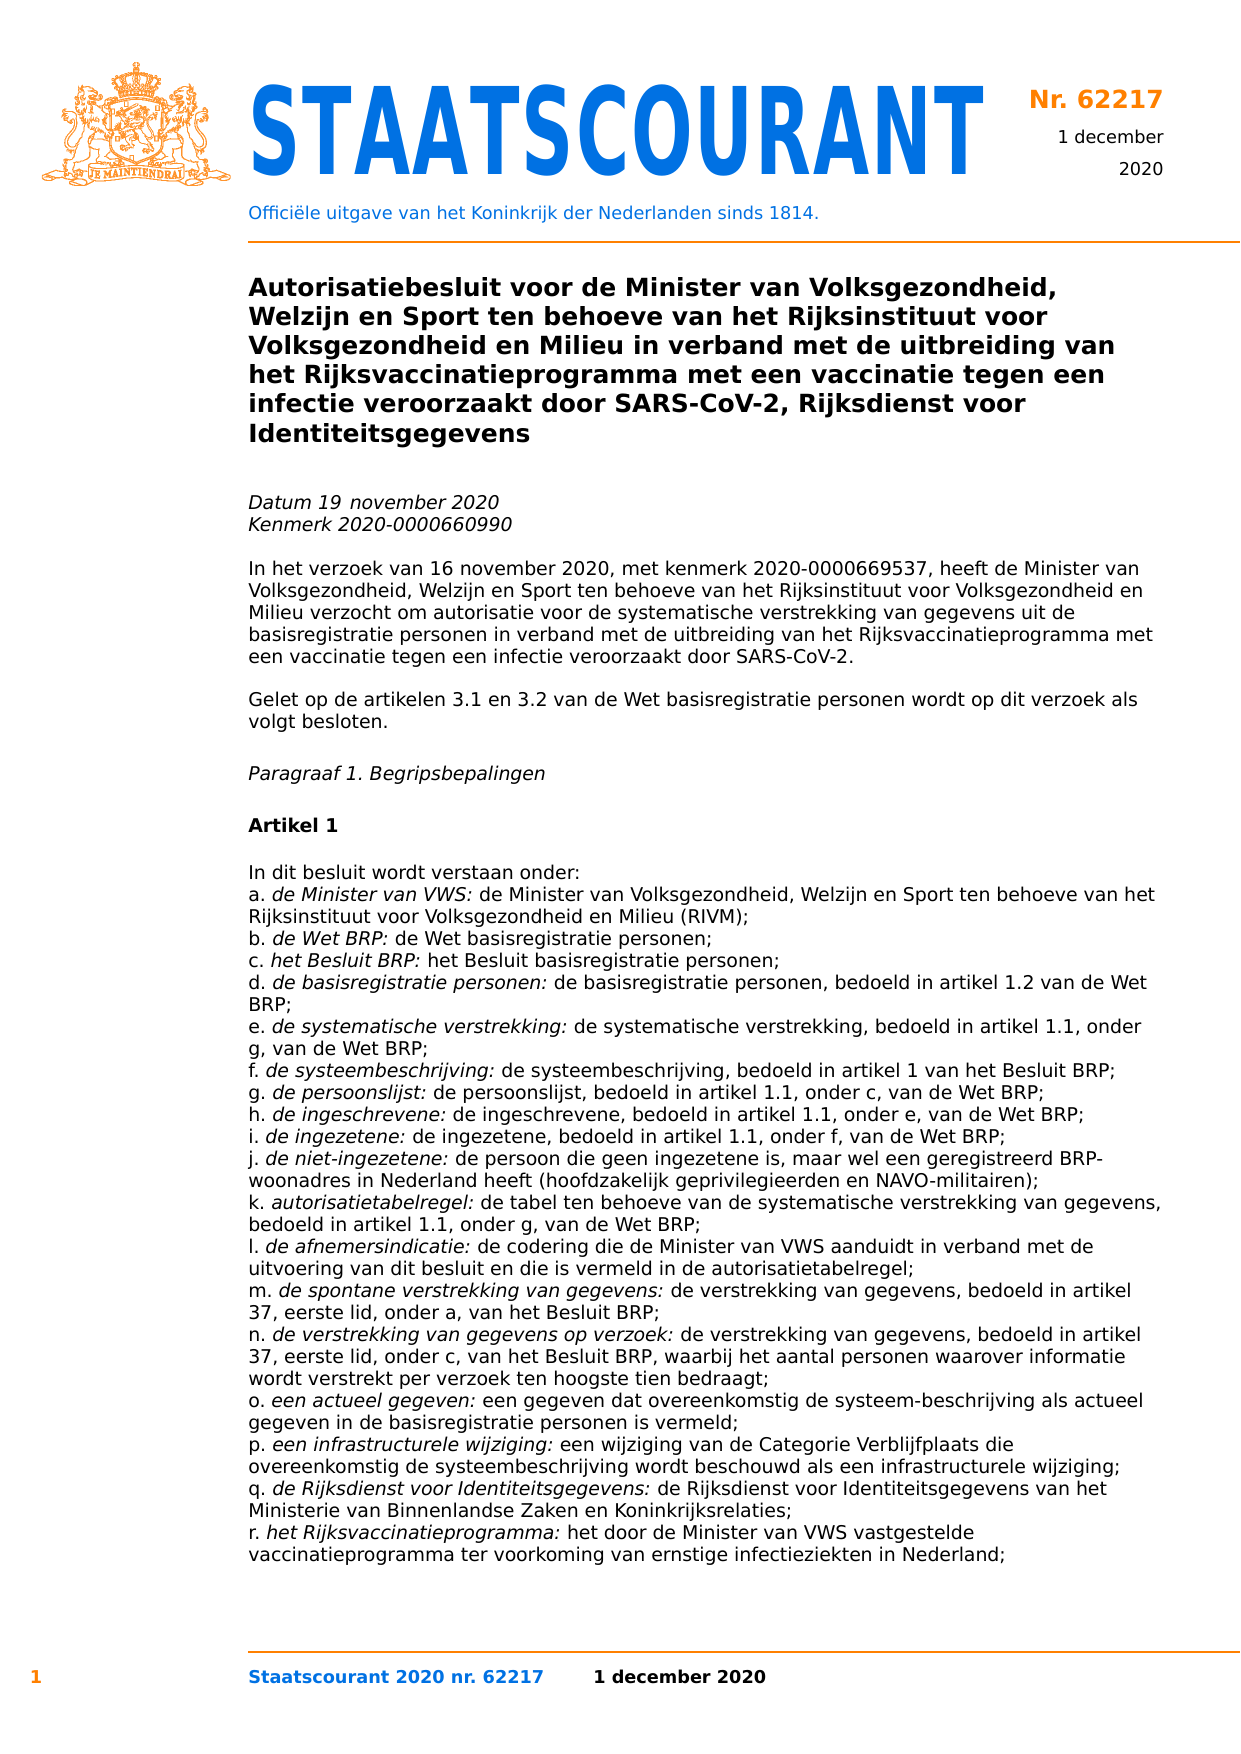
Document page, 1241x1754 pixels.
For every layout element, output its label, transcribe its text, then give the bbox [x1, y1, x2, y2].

text p. een infrastructurele wijziging: een wijziging van de Categorie Verblijfplaats die overeenkomstig de systeembeschrijving wordt beschouwd als een infrastructurele wijziging; [248, 1434, 1163, 1478]
text r. het Rijksvaccinatieprogramma: het door de Minister van VWS vastgestelde vaccinatieprogramma ter voorkoming van ernstige infectieziekten in Nederland; [248, 1522, 1163, 1566]
text e. de systematische verstrekking: de systematische verstrekking, bedoeld in artikel 1.1, onder g, van de Wet BRP; [248, 1016, 1163, 1060]
text f. de systeembeschrijving: de systeembeschrijving, bedoeld in artikel 1 van het Besluit BRP; [248, 1060, 1163, 1082]
text l. de afnemersindicatie: de codering die de Minister van VWS aanduidt in verband met de uitvoering van dit besluit en die is vermeld in de autorisatietabelregel; [248, 1236, 1163, 1280]
text n. de verstrekking van gegevens op verzoek: de verstrekking van gegevens, bedoeld in artikel 37, eerste lid, onder c, van het Besluit BRP, waarbij het aantal personen waarover informatie wordt verstrekt per verzoek ten hoogste tien bedraagt; [248, 1324, 1163, 1390]
text h. de ingeschrevene: de ingeschrevene, bedoeld in artikel 1.1, onder e, van de Wet BRP; [248, 1104, 1163, 1126]
text Gelet op de artikelen 3.1 en 3.2 van de Wet basisregistratie personen wordt op dit verzoek als volgt besloten. [248, 689, 1163, 733]
text d. de basisregistratie personen: de basisregistratie personen, bedoeld in artikel 1.2 van de Wet BRP; [248, 972, 1163, 1016]
table_cell Officiële uitgave van het Koninkrijk der Nederlanden sinds 1814. [248, 203, 1240, 241]
text Kenmerk 2020-0000660990 [248, 514, 1163, 536]
text j. de niet-ingezetene: de persoon die geen ingezetene is, maar wel een geregistreerd BRP-woonadres in Nederland heeft (hoofdzakelijk geprivilegieerden en NAVO-militairen); [248, 1148, 1163, 1192]
text q. de Rijksdienst voor Identiteitsgegevens: de Rijksdienst voor Identiteitsgegevens van het Ministerie van Binnenlandse Zaken en Koninkrijksrelaties; [248, 1478, 1163, 1522]
text b. de Wet BRP: de Wet basisregistratie personen; [248, 928, 1163, 950]
text c. het Besluit BRP: het Besluit basisregistratie personen; [248, 950, 1163, 972]
subtitle Paragraaf 1. Begripsbepalingen [248, 763, 1163, 785]
table_header Nr. 62217 [998, 62, 1240, 121]
text a. de Minister van VWS: de Minister van Volksgezondheid, Welzijn en Sport ten behoeve van het Rijksinstituut voor Volksgezondheid en Milieu (RIVM); [248, 884, 1163, 928]
text Datum 19 november 2020 [248, 492, 1163, 514]
table_header [25, 62, 248, 241]
text In dit besluit wordt verstaan onder: [248, 862, 1163, 884]
text i. de ingezetene: de ingezetene, bedoeld in artikel 1.1, onder f, van de Wet BRP; [248, 1126, 1163, 1148]
text k. autorisatietabelregel: de tabel ten behoeve van de systematische verstrekking van gegevens, bedoeld in artikel 1.1, onder g, van de Wet BRP; [248, 1192, 1163, 1236]
table_cell 2020 [998, 153, 1240, 203]
table_cell 1 december [998, 121, 1240, 153]
text In het verzoek van 16 november 2020, met kenmerk 2020-0000669537, heeft de Minister van Volksgezondheid, Welzijn en Sport ten behoeve van het Rijksinstituut voor Volksgezondheid en Milieu verzocht om autorisatie voor de systematische verstrekking van gegevens uit de basisregistratie personen in verband met de uitbreiding van het Rijksvaccinatieprogramma met een vaccinatie tegen een infectie veroorzaakt door SARS-CoV-2. [248, 558, 1163, 667]
table_header STAATSCOURANT [248, 62, 998, 203]
text g. de persoonslijst: de persoonslijst, bedoeld in artikel 1.1, onder c, van de Wet BRP; [248, 1082, 1163, 1104]
subtitle Artikel 1 [248, 815, 1163, 837]
text o. een actueel gegeven: een gegeven dat overeenkomstig de systeem-beschrijving als actueel gegeven in de basisregistratie personen is vermeld; [248, 1390, 1163, 1434]
picture [41, 62, 231, 186]
text m. de spontane verstrekking van gegevens: de verstrekking van gegevens, bedoeld in artikel 37, eerste lid, onder a, van het Besluit BRP; [248, 1280, 1163, 1324]
subtitle Autorisatiebesluit voor de Minister van Volksgezondheid, Welzijn en Sport ten behoeve van het Rijksinstituut voor Volksgezondheid en Milieu in verband met de uitbreiding van het Rijksvaccinatieprogramma met een vaccinatie tegen een infectie veroorzaakt door SARS-CoV-2, Rijksdienst voor Identiteitsgegevens [248, 273, 1163, 448]
